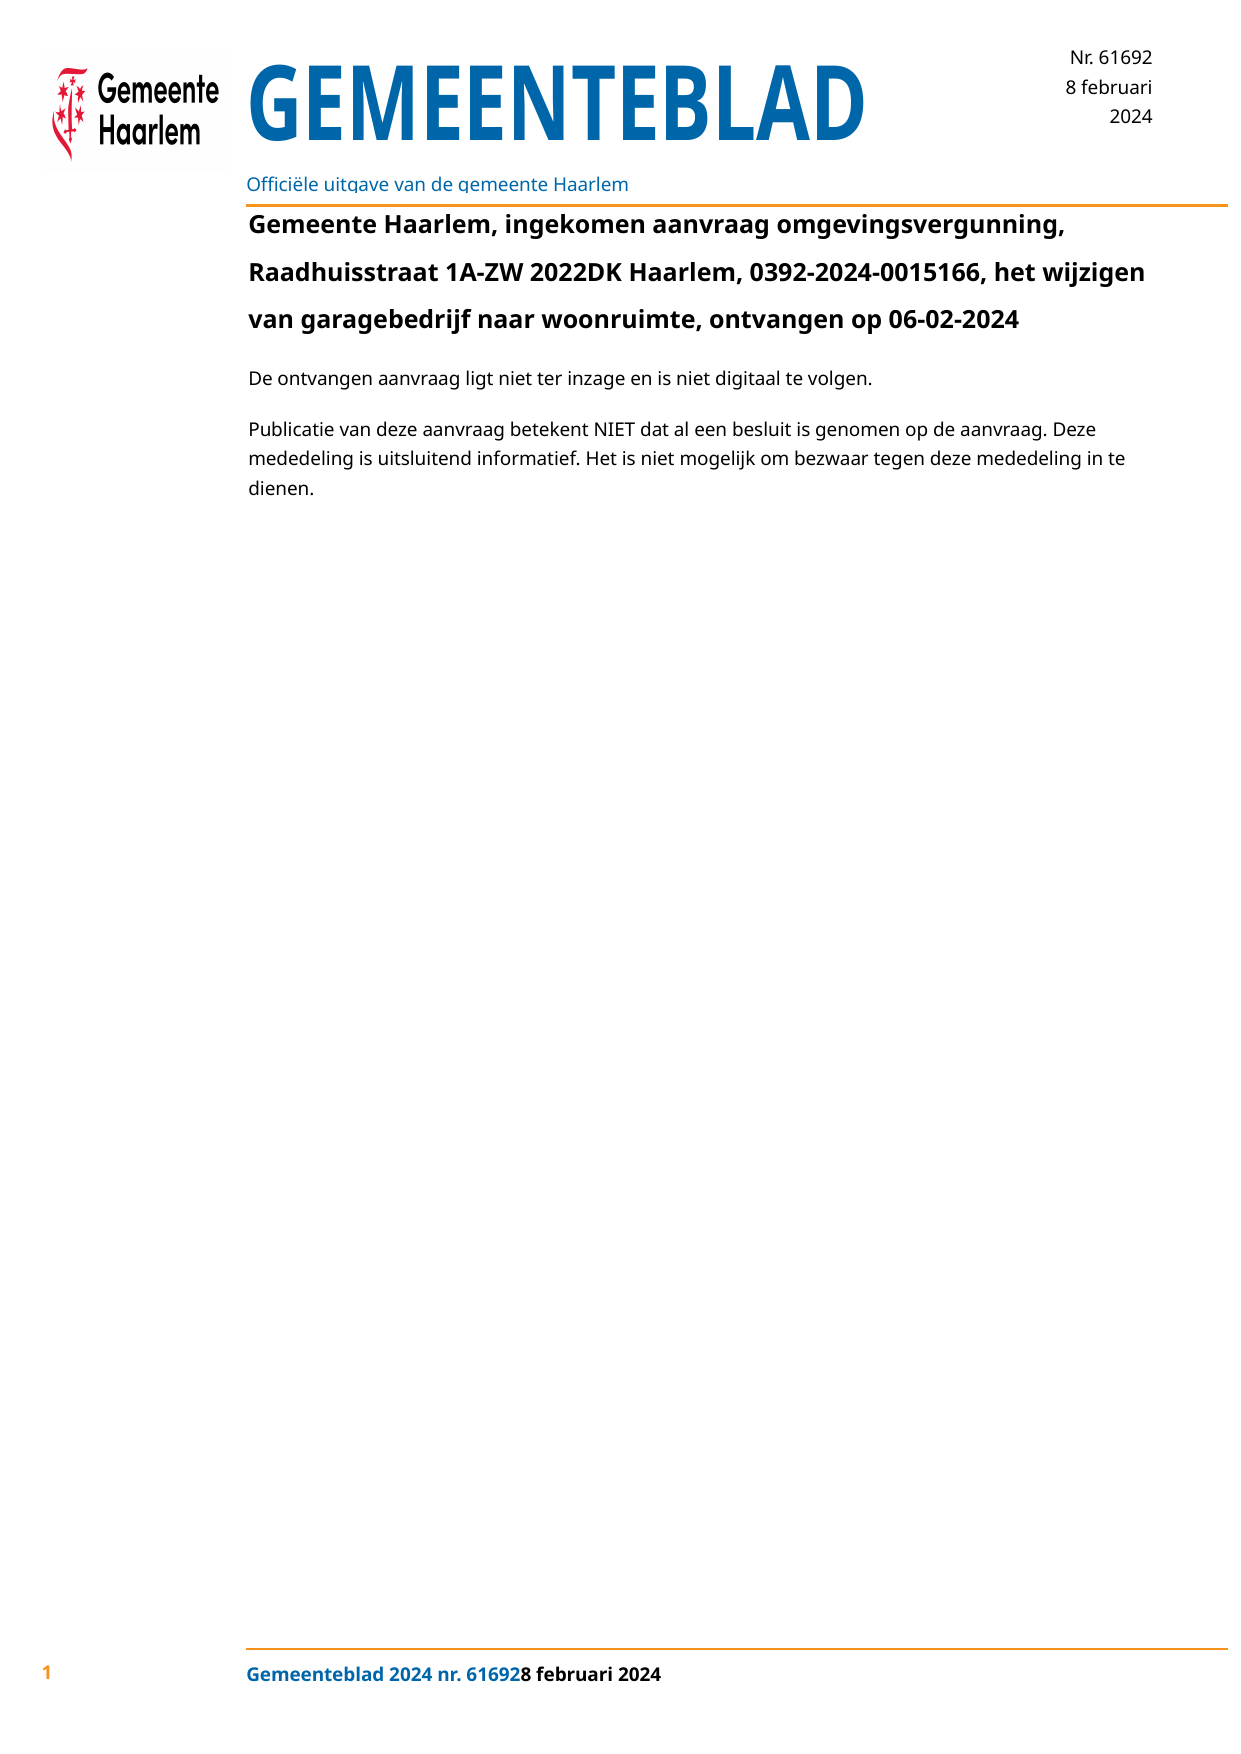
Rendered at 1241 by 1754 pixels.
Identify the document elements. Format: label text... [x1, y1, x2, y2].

text Gemeente Haarlem, ingekomen aanvraag omgevingsvergunning, Raadhuisstraat 1A-ZW 2022DK Haarlem, 0392-2024-0015166, het wijzigen van garagebedrijf naar woonruimte, ontvangen op 06-02-2024 [248, 207, 1152, 336]
text De ontvangen aanvraag ligt niet ter inzage en is niet digitaal te volgen. [248, 366, 1152, 391]
text Publicatie van deze aanvraag betekent NIET dat al een besluit is genomen op de aanvraag. Deze mededeling is uitsluitend informatief. Het is niet mogelijk om bezwaar tegen deze mededeling in te dienen. [248, 416, 1152, 501]
picture [41, 47, 231, 172]
